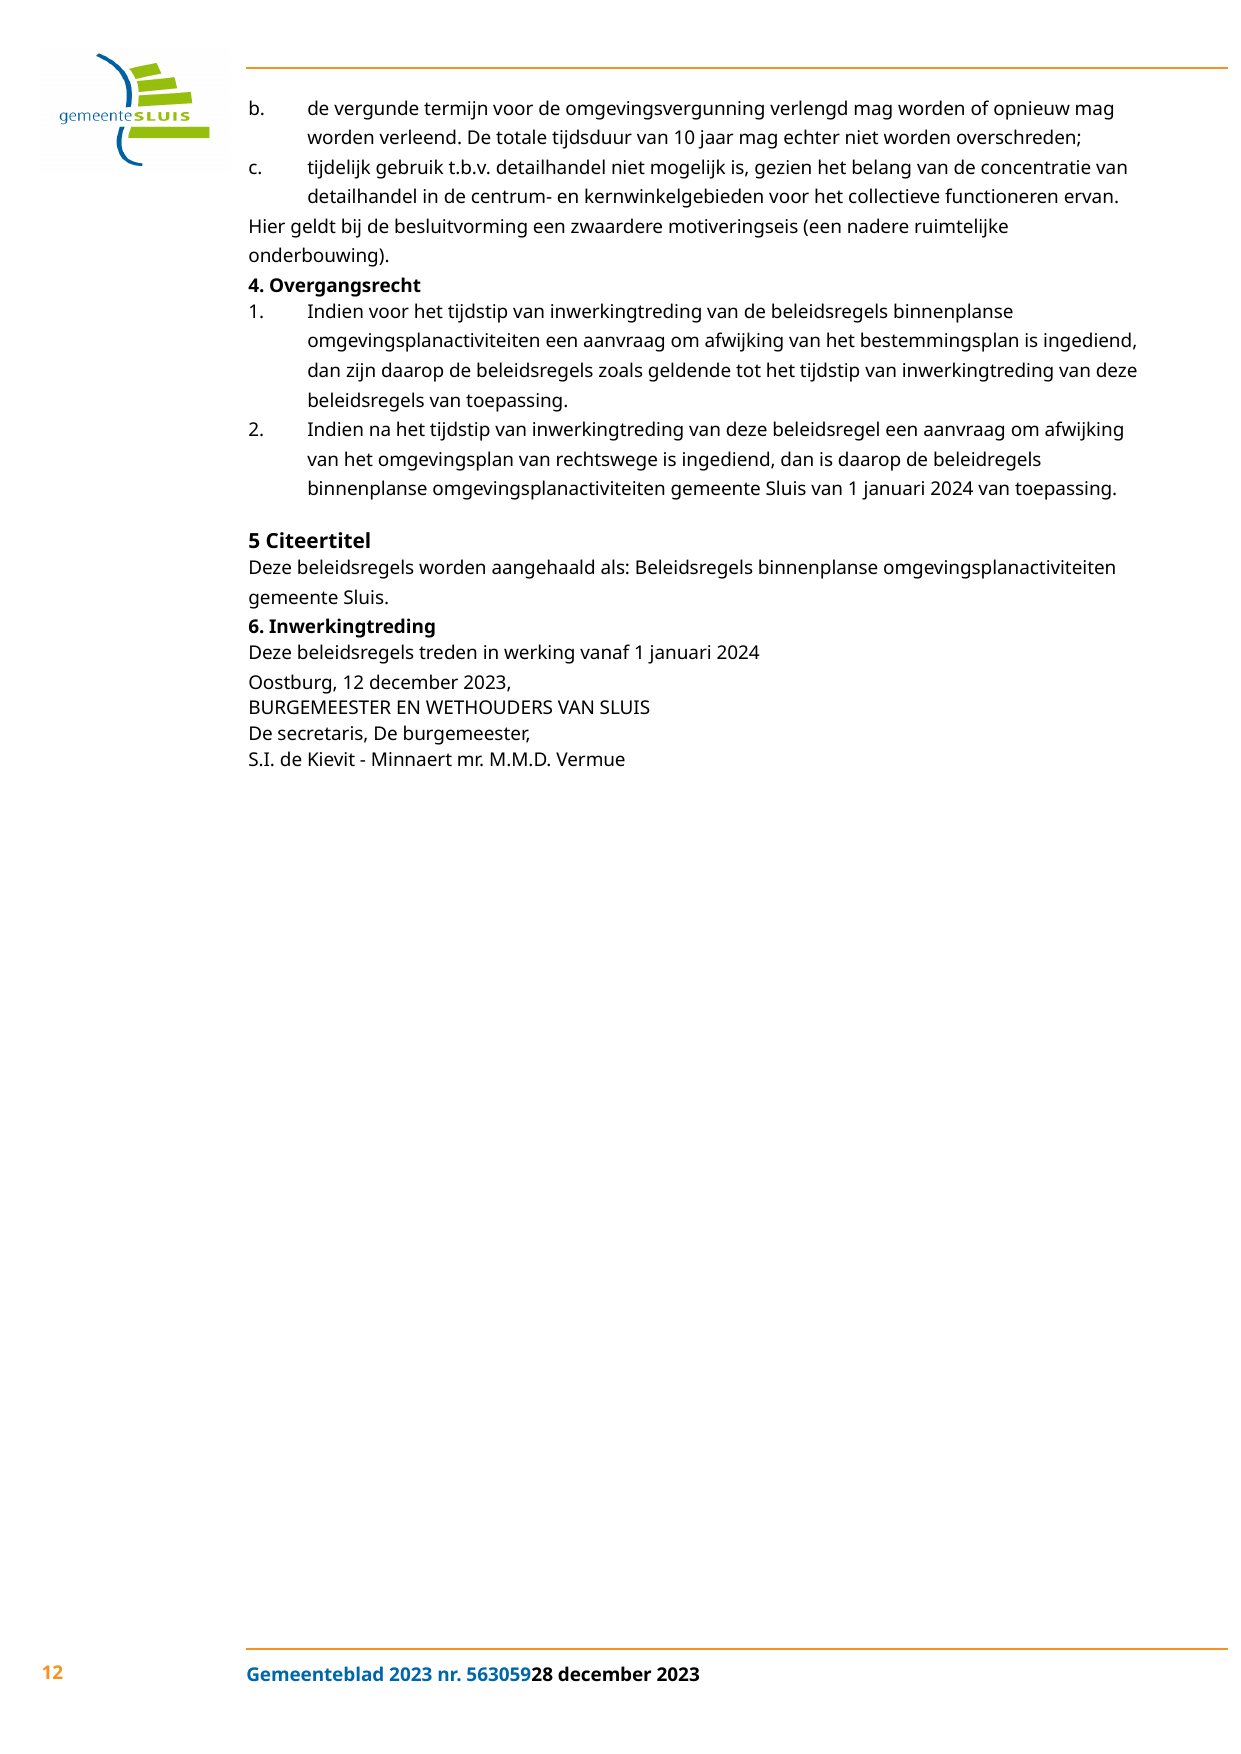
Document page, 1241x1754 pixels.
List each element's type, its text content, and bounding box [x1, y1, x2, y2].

text 4. Overgangsrecht [248, 272, 1152, 298]
text Oostburg, 12 december 2023, [248, 669, 1152, 694]
list Indien voor het tijdstip van inwerkingtreding van de beleidsregels binnenplanse omgevingsplanactiviteiten een aanvraag om afwijking van het bestemmingsplan is ingediend, dan zijn daarop de beleidsregels zoals geldende tot het tijdstip van inwerkingtreding van deze beleidsregels van toepassing. [248, 298, 1152, 412]
text Hier geldt bij de besluitvorming een zwaardere motiveringseis (een nadere ruimtelijke onderbouwing). [248, 213, 1152, 268]
picture [41, 47, 231, 172]
list Indien na het tijdstip van inwerkingtreding van deze beleidsregel een aanvraag om afwijking van het omgevingsplan van rechtswege is ingediend, dan is daarop de beleidregels binnenplanse omgevingsplanactiviteiten gemeente Sluis van 1 januari 2024 van toepassing. [248, 416, 1152, 501]
list de vergunde termijn voor de omgevingsvergunning verlengd mag worden of opnieuw mag worden verleend. De totale tijdsduur van 10 jaar mag echter niet worden overschreden; [248, 95, 1152, 150]
text Deze beleidsregels treden in werking vanaf 1 januari 2024 [248, 639, 1152, 665]
text BURGEMEESTER EN WETHOUDERS VAN SLUIS [248, 694, 1152, 720]
text De secretaris, De burgemeester, [248, 720, 1152, 746]
text S.I. de Kievit - Minnaert mr. M.M.D. Vermue [248, 746, 1152, 772]
text Deze beleidsregels worden aangehaald als: Beleidsregels binnenplanse omgevingsplanactiviteiten gemeente Sluis. [248, 554, 1152, 610]
text 5 Citeertitel [248, 526, 1152, 554]
text 6. Inwerkingtreding [248, 613, 1152, 639]
list tijdelijk gebruik t.b.v. detailhandel niet mogelijk is, gezien het belang van de concentratie van detailhandel in de centrum- en kernwinkelgebieden voor het collectieve functioneren ervan. [248, 154, 1152, 209]
